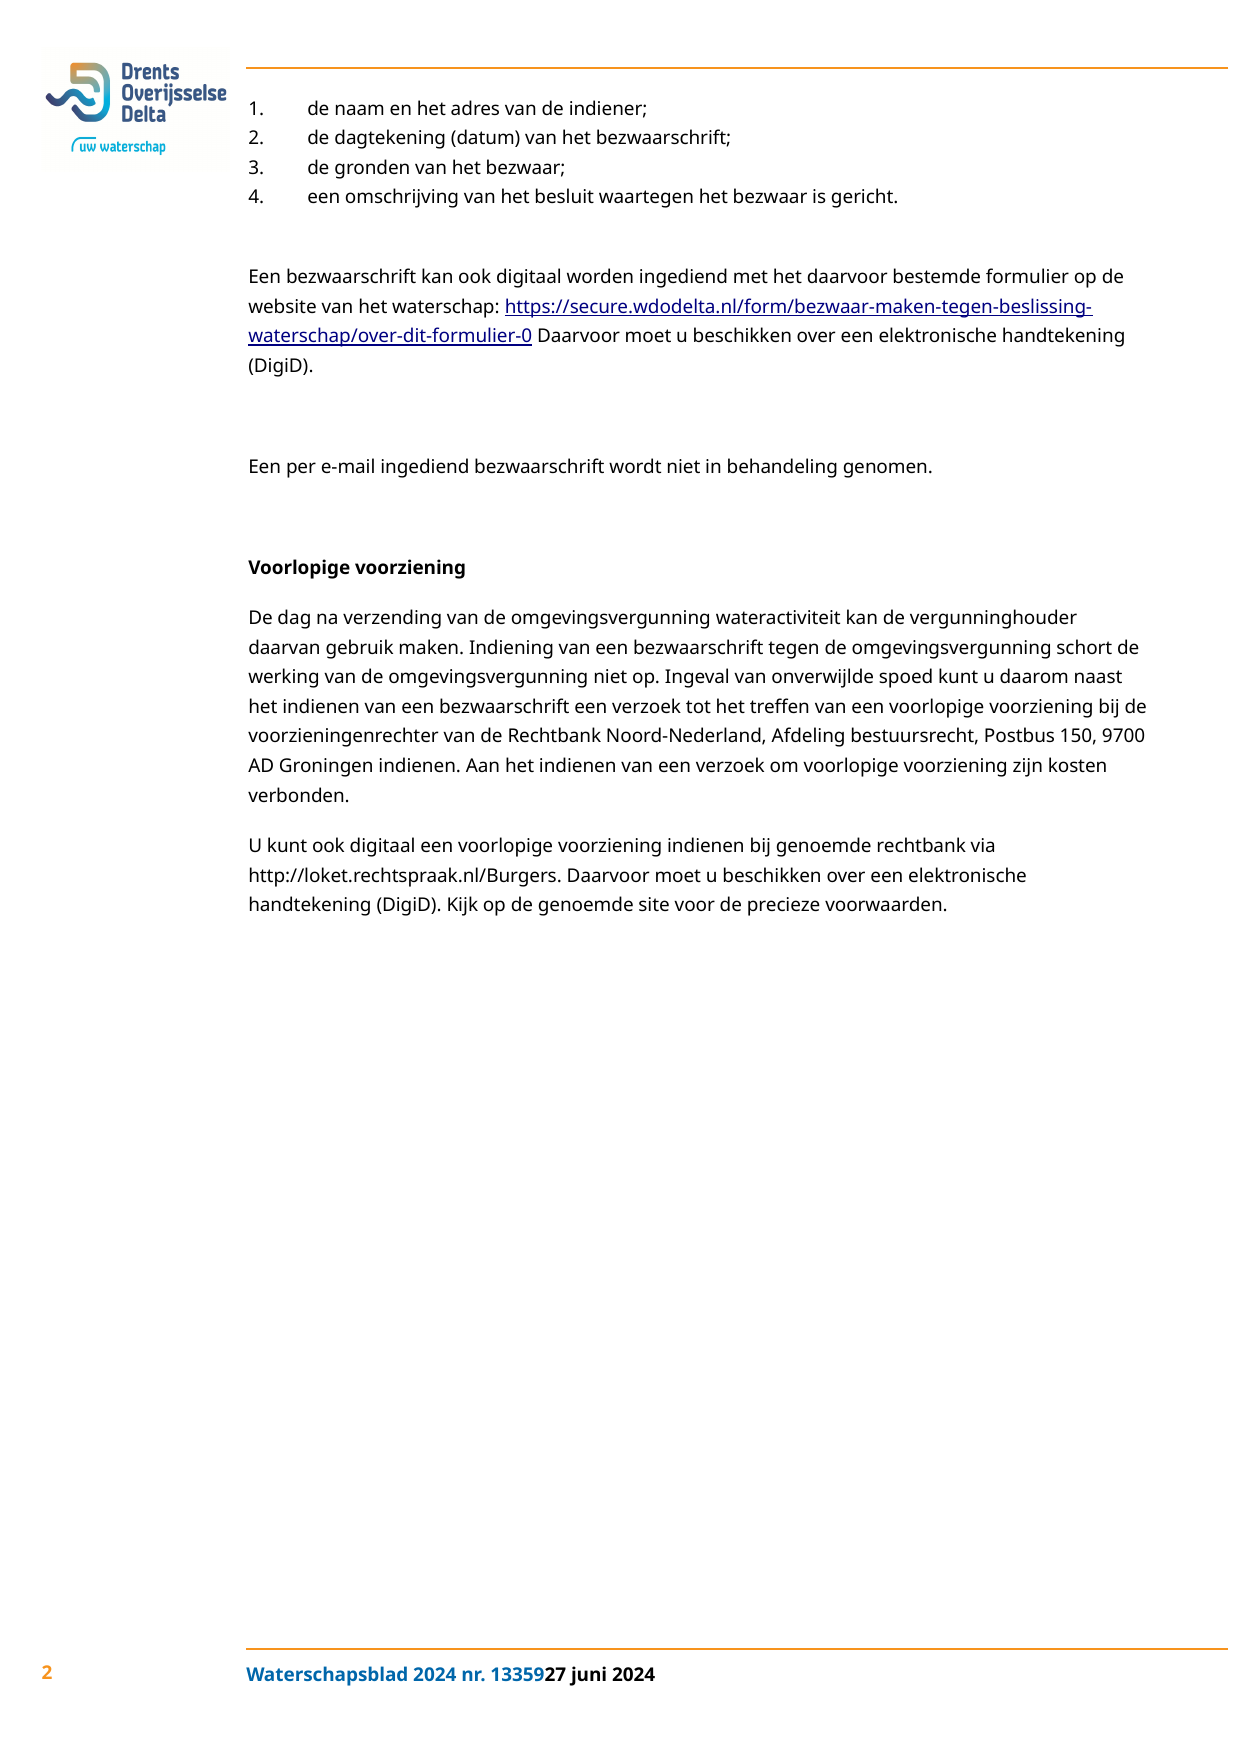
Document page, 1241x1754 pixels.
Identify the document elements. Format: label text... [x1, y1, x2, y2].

list een omschrijving van het besluit waartegen het bezwaar is gericht. [248, 183, 1152, 209]
picture [41, 47, 231, 172]
list de naam en het adres van de indiener; [248, 95, 1152, 121]
list de gronden van het bezwaar; [248, 154, 1152, 180]
list de dagtekening (datum) van het bezwaarschrift; [248, 124, 1152, 150]
text Een bezwaarschrift kan ook digitaal worden ingediend met het daarvoor bestemde formulier op de website van het waterschap: https://secure.wdodelta.nl/form/bezwaar-maken-tegen-beslissing-waterschap/over-dit-formulier-0 Daarvoor moet u beschikken over een elektronische handtekening (DigiD). [248, 263, 1152, 378]
text De dag na verzending van de omgevingsvergunning wateractiviteit kan de vergunninghouder daarvan gebruik maken. Indiening van een bezwaarschrift tegen de omgevingsvergunning schort de werking van de omgevingsvergunning niet op. Ingeval van onverwijlde spoed kunt u daarom naast het indienen van een bezwaarschrift een verzoek tot het treffen van een voorlopige voorziening bij de voorzieningenrechter van de Rechtbank Noord-Nederland, Afdeling bestuursrecht, Postbus 150, 9700 AD Groningen indienen. Aan het indienen van een verzoek om voorlopige voorziening zijn kosten verbonden. [248, 604, 1152, 808]
text Voorlopige voorziening [248, 554, 1152, 580]
text Een per e-mail ingediend bezwaarschrift wordt niet in behandeling genomen. [248, 453, 1152, 479]
text U kunt ook digitaal een voorlopige voorziening indienen bij genoemde rechtbank via http://loket.rechtspraak.nl/Burgers. Daarvoor moet u beschikken over een elektronische handtekening (DigiD). Kijk op de genoemde site voor de precieze voorwaarden. [248, 832, 1152, 917]
